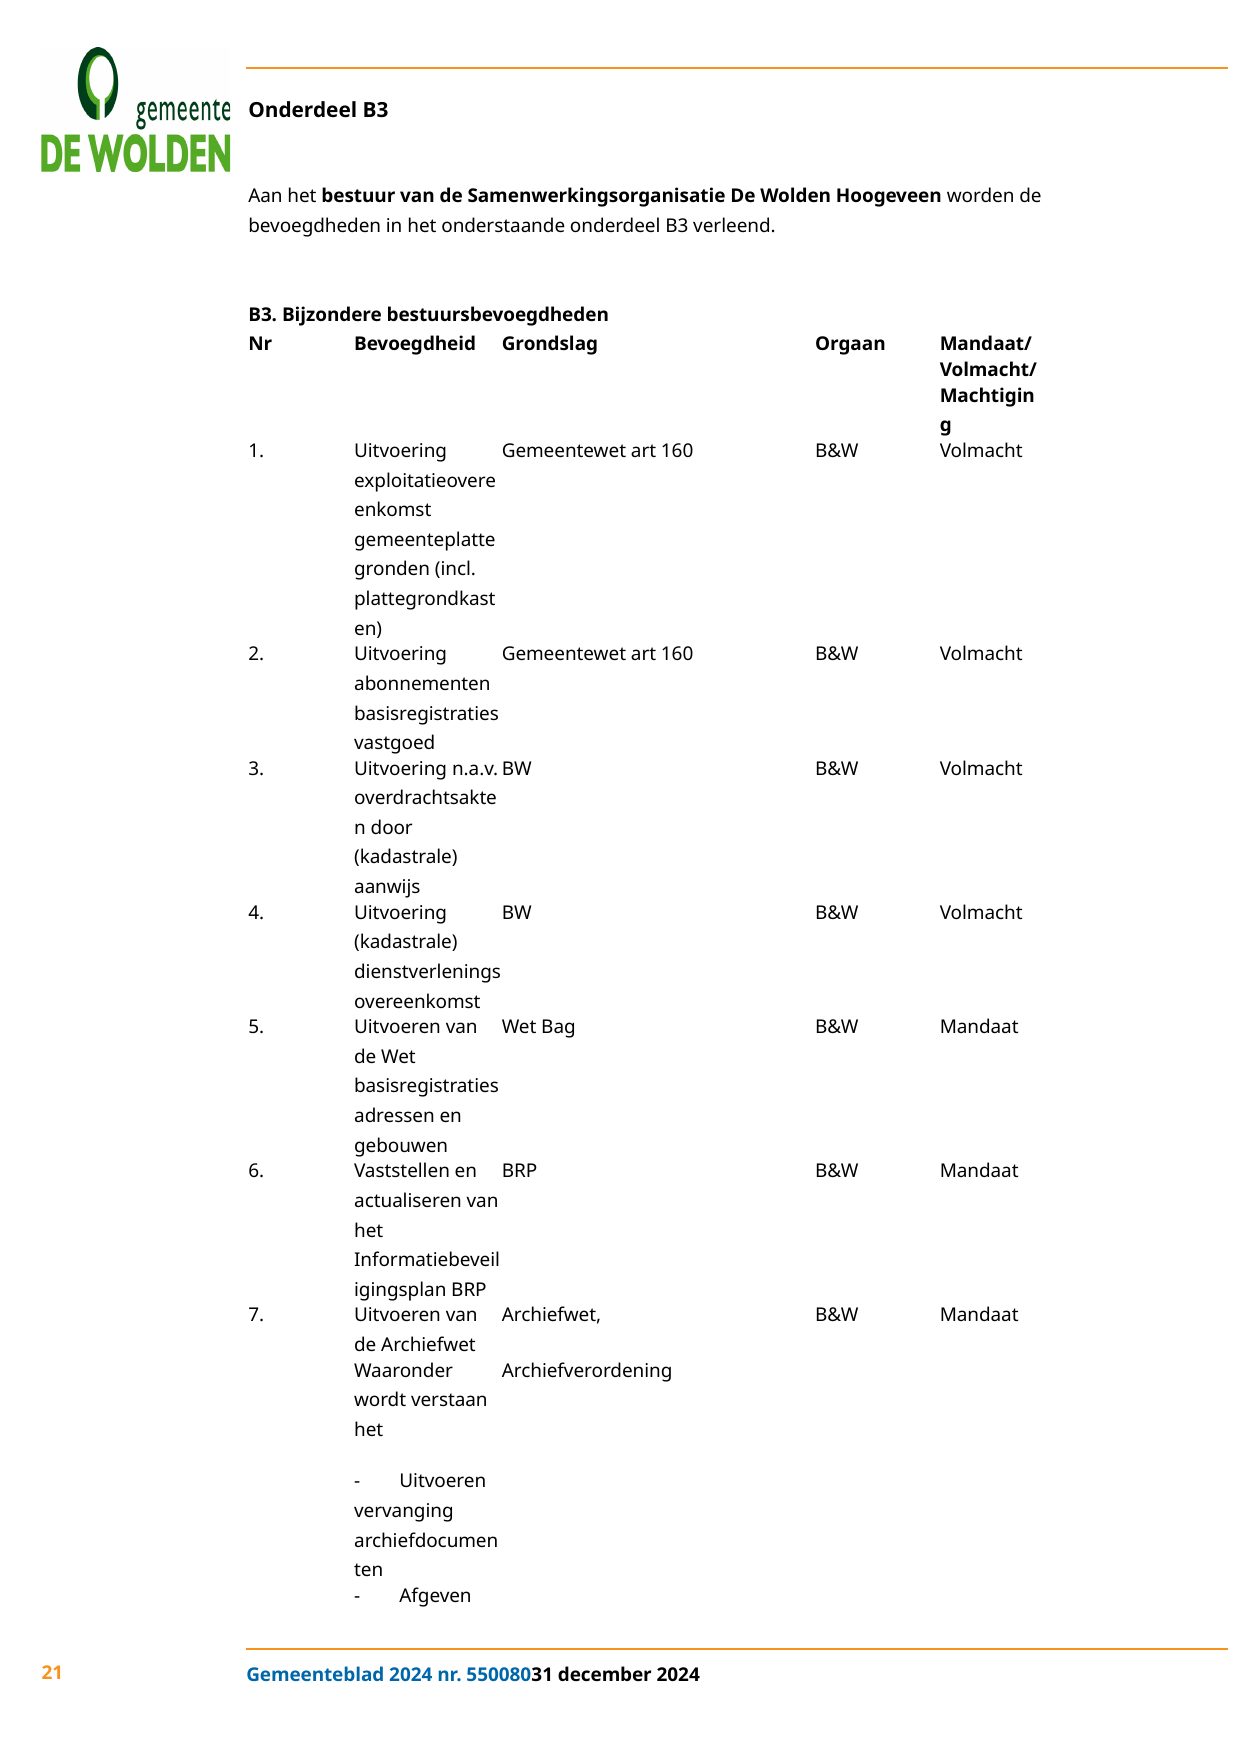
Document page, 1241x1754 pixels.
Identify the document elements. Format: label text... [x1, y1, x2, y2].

table_cell [940, 1442, 1046, 1468]
table_cell [248, 356, 354, 382]
table_cell [354, 382, 502, 437]
table_cell [248, 1468, 354, 1582]
table_header Grondslag [502, 331, 815, 356]
table_cell Uitvoering exploitatieovereenkomst gemeenteplattegronden (incl. plattegrondkasten) [354, 437, 502, 641]
table_cell [815, 382, 939, 437]
table_cell [815, 1582, 939, 1608]
table_cell [248, 1442, 354, 1468]
table_cell [248, 1357, 354, 1442]
table_cell Waaronder wordt verstaan het [354, 1357, 502, 1442]
table_cell [940, 1468, 1046, 1582]
table_cell [354, 356, 502, 382]
table_cell BW [502, 755, 815, 899]
table_cell [248, 1582, 354, 1608]
table_cell Uitvoering abonnementen basisregistraties vastgoed [354, 641, 502, 755]
text B3. Bijzondere bestuursbevoegdheden [248, 301, 1152, 327]
table_cell Volmacht [940, 755, 1046, 899]
table_cell 2. [248, 641, 354, 755]
table_cell Uitvoering n.a.v. overdrachtsakten door (kadastrale) aanwijs [354, 755, 502, 899]
text Onderdeel B3 [248, 95, 1152, 123]
table_cell Gemeentewet art 160 [502, 437, 815, 641]
table_cell B&W [815, 1014, 939, 1158]
table_cell 6. [248, 1158, 354, 1302]
table_cell Volmacht [940, 437, 1046, 641]
table_cell [354, 1442, 502, 1468]
table_cell B&W [815, 899, 939, 1013]
table_cell [502, 1442, 815, 1468]
table_cell [248, 382, 354, 437]
table_cell 5. [248, 1014, 354, 1158]
table_cell Mandaat [940, 1014, 1046, 1158]
table_cell Vaststellen en actualiseren van het Informatiebeveiligingsplan BRP [354, 1158, 502, 1302]
table_cell [940, 1582, 1046, 1608]
table_cell [502, 356, 815, 382]
table_cell Mandaat [940, 1158, 1046, 1302]
table_cell [502, 382, 815, 437]
table_cell 4. [248, 899, 354, 1013]
table_cell Machtiging [940, 382, 1046, 437]
text Aan het bestuur van de Samenwerkingsorganisatie De Wolden Hoogeveen worden de bevoegdheden in het onderstaande onderdeel B3 verleend. [248, 182, 1152, 238]
table_cell 1. [248, 437, 354, 641]
table_cell [940, 1357, 1046, 1442]
table_cell BRP [502, 1158, 815, 1302]
table_cell [502, 1468, 815, 1582]
table_cell Wet Bag [502, 1014, 815, 1158]
picture [41, 47, 231, 172]
table_cell Uitvoeren van de Archiefwet [354, 1302, 502, 1357]
table_header Orgaan [815, 331, 939, 356]
table_cell 3. [248, 755, 354, 899]
table_cell B&W [815, 1302, 939, 1357]
table_cell [815, 1442, 939, 1468]
table_cell B&W [815, 1158, 939, 1302]
table_cell B&W [815, 437, 939, 641]
table_header Mandaat/ [940, 331, 1046, 356]
table_cell - Afgeven [354, 1582, 502, 1608]
table_header Nr [248, 331, 354, 356]
table_cell Gemeentewet art 160 [502, 641, 815, 755]
table_cell Archiefverordening [502, 1357, 815, 1442]
table_cell [815, 1357, 939, 1442]
table_cell [502, 1582, 815, 1608]
table_header Bevoegdheid [354, 331, 502, 356]
table_cell - Uitvoeren vervanging archiefdocumenten [354, 1468, 502, 1582]
table_cell B&W [815, 641, 939, 755]
table_cell Uitvoering (kadastrale) dienstverleningsovereenkomst [354, 899, 502, 1013]
table_cell Volmacht [940, 899, 1046, 1013]
table_cell [815, 1468, 939, 1582]
table_cell Mandaat [940, 1302, 1046, 1357]
table_cell Volmacht/ [940, 356, 1046, 382]
table_cell 7. [248, 1302, 354, 1357]
table_cell Archiefwet, [502, 1302, 815, 1357]
table_cell Uitvoeren van de Wet basisregistraties adressen en gebouwen [354, 1014, 502, 1158]
table_cell Volmacht [940, 641, 1046, 755]
table_cell B&W [815, 755, 939, 899]
table_cell BW [502, 899, 815, 1013]
table_cell [815, 356, 939, 382]
